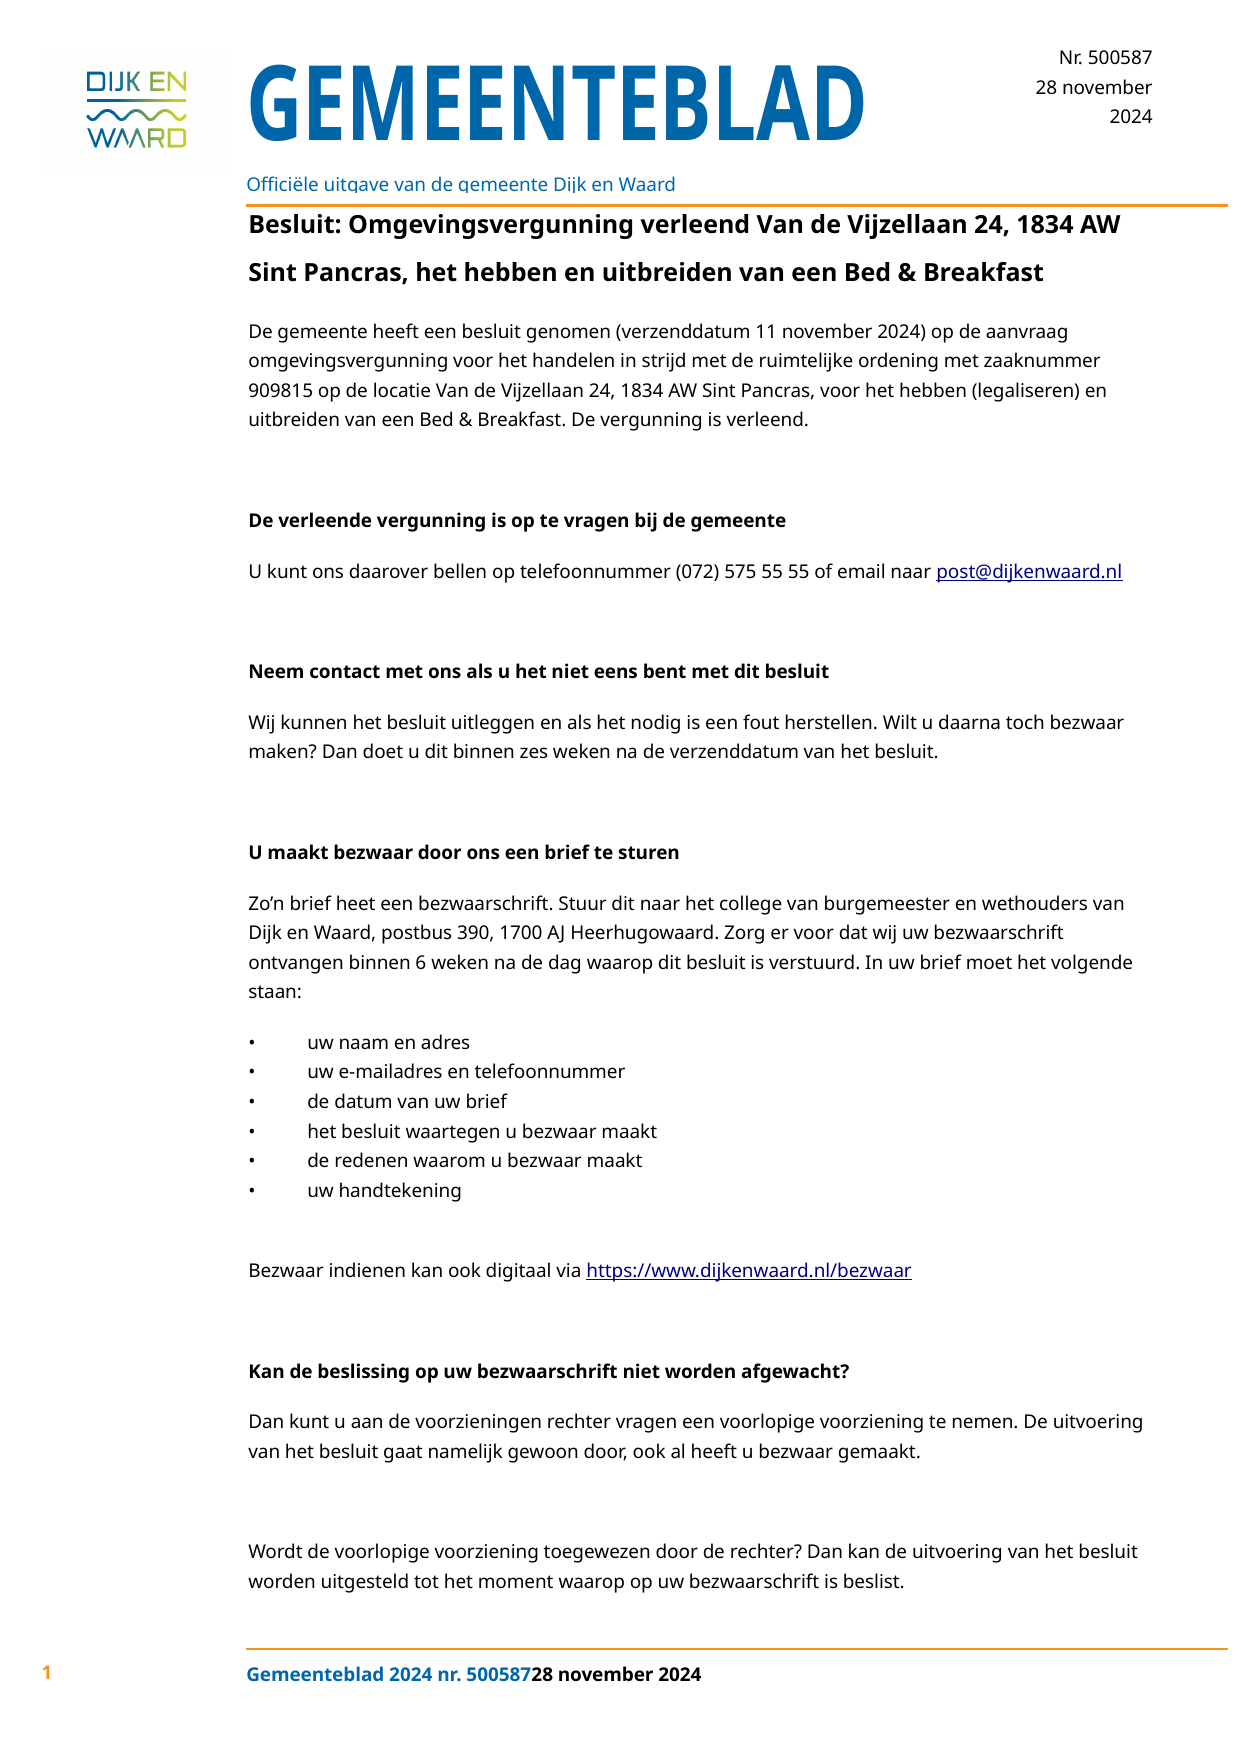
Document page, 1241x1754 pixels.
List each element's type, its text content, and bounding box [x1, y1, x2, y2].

list uw handtekening [248, 1177, 1152, 1203]
text Neem contact met ons als u het niet eens bent met dit besluit [248, 659, 1152, 684]
list de redenen waarom u bezwaar maakt [248, 1147, 1152, 1173]
list uw naam en adres [248, 1029, 1152, 1055]
text Bezwaar indienen kan ook digitaal via https://www.dijkenwaard.nl/bezwaar [248, 1257, 1152, 1283]
text U maakt bezwaar door ons een brief te sturen [248, 839, 1152, 865]
text Besluit: Omgevingsvergunning verleend Van de Vijzellaan 24, 1834 AW Sint Pancras, het hebben en uitbreiden van een Bed & Breakfast [248, 207, 1152, 288]
list uw e-mailadres en telefoonnummer [248, 1059, 1152, 1084]
list het besluit waartegen u bezwaar maakt [248, 1118, 1152, 1144]
list de datum van uw brief [248, 1088, 1152, 1114]
text Zo’n brief heet een bezwaarschrift. Stuur dit naar het college van burgemeester en wethouders van Dijk en Waard, postbus 390, 1700 AJ Heerhugowaard. Zorg er voor dat wij uw bezwaarschrift ontvangen binnen 6 weken na de dag waarop dit besluit is verstuurd. In uw brief moet het volgende staan: [248, 890, 1152, 1004]
text De gemeente heeft een besluit genomen (verzenddatum 11 november 2024) op de aanvraag omgevingsvergunning voor het handelen in strijd met de ruimtelijke ordening met zaaknummer 909815 op de locatie Van de Vijzellaan 24, 1834 AW Sint Pancras, voor het hebben (legaliseren) en uitbreiden van een Bed & Breakfast. De vergunning is verleend. [248, 318, 1152, 432]
picture [41, 47, 231, 172]
text Wij kunnen het besluit uitleggen en als het nodig is een fout herstellen. Wilt u daarna toch bezwaar maken? Dan doet u dit binnen zes weken na de verzenddatum van het besluit. [248, 709, 1152, 764]
text Kan de beslissing op uw bezwaarschrift niet worden afgewacht? [248, 1358, 1152, 1384]
text De verleende vergunning is op te vragen bij de gemeente [248, 507, 1152, 533]
text Wordt de voorlopige voorziening toegewezen door de rechter? Dan kan de uitvoering van het besluit worden uitgesteld tot het moment waarop op uw bezwaarschrift is beslist. [248, 1539, 1152, 1594]
text U kunt ons daarover bellen op telefoonnummer (072) 575 55 55 of email naar post@dijkenwaard.nl [248, 558, 1152, 584]
text Dan kunt u aan de voorzieningen rechter vragen een voorlopige voorziening te nemen. De uitvoering van het besluit gaat namelijk gewoon door, ook al heeft u bezwaar gemaakt. [248, 1408, 1152, 1464]
